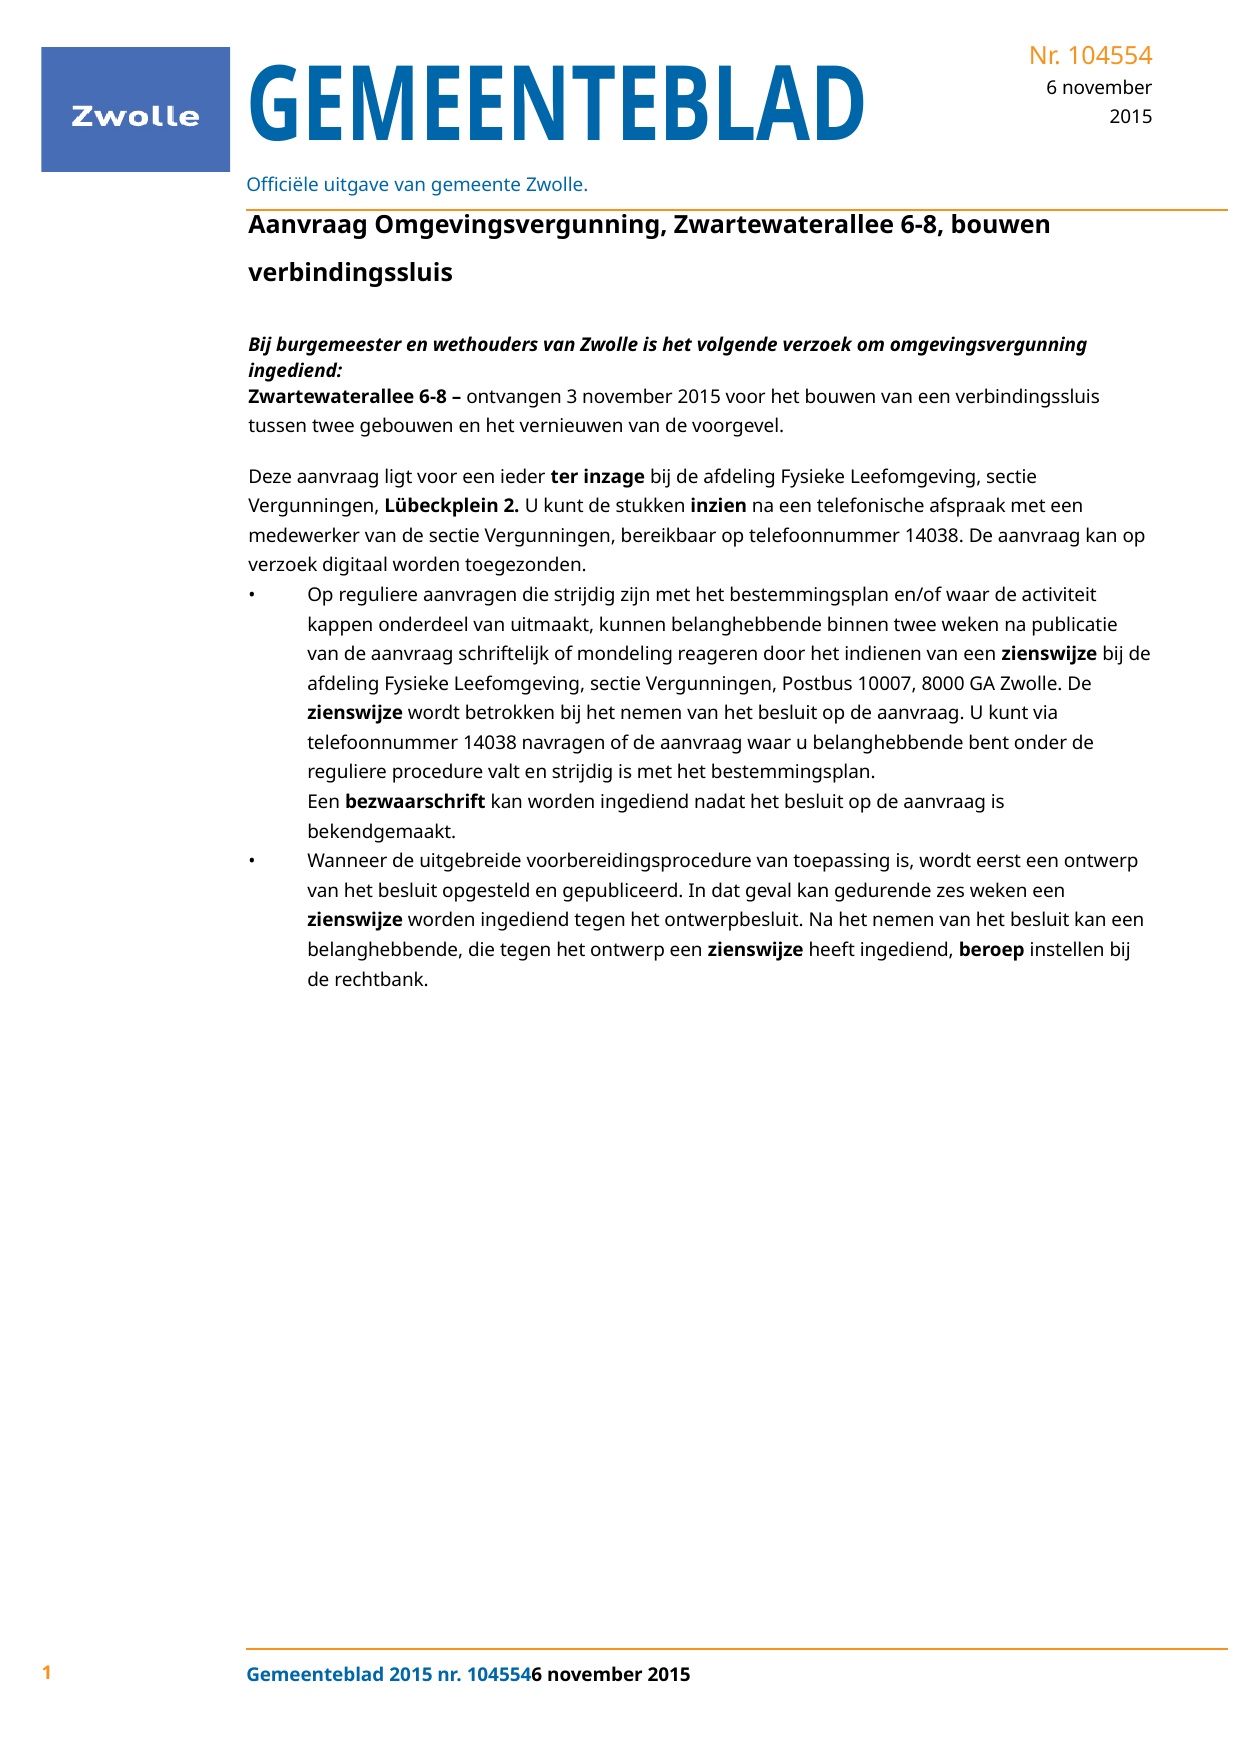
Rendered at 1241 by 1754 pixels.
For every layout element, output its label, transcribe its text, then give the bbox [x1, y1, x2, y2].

text Bij burgemeester en wethouders van Zwolle is het volgende verzoek om omgevingsvergunning ingediend: [248, 331, 1152, 383]
text Zwartewaterallee 6-8 – ontvangen 3 november 2015 voor het bouwen van een verbindingssluis tussen twee gebouwen en het vernieuwen van de voorgevel. [248, 383, 1152, 438]
picture [41, 47, 231, 172]
list Een bezwaarschrift kan worden ingediend nadat het besluit op de aanvraag is bekendgemaakt. [248, 788, 1152, 844]
list Wanneer de uitgebreide voorbereidingsprocedure van toepassing is, wordt eerst een ontwerp van het besluit opgesteld en gepubliceerd. In dat geval kan gedurende zes weken een zienswijze worden ingediend tegen het ontwerpbesluit. Na het nemen van het besluit kan een belanghebbende, die tegen het ontwerp een zienswijze heeft ingediend, beroep instellen bij de rechtbank. [248, 847, 1152, 992]
text Deze aanvraag ligt voor een ieder ter inzage bij de afdeling Fysieke Leefomgeving, sectie Vergunningen, Lübeckplein 2. U kunt de stukken inzien na een telefonische afspraak met een medewerker van de sectie Vergunningen, bereikbaar op telefoonnummer 14038. De aanvraag kan op verzoek digitaal worden toegezonden. [248, 463, 1152, 577]
list Op reguliere aanvragen die strijdig zijn met het bestemmingsplan en/of waar de activiteit kappen onderdeel van uitmaakt, kunnen belanghebbende binnen twee weken na publicatie van de aanvraag schriftelijk of mondeling reageren door het indienen van een zienswijze bij de afdeling Fysieke Leefomgeving, sectie Vergunningen, Postbus 10007, 8000 GA Zwolle. De zienswijze wordt betrokken bij het nemen van het besluit op de aanvraag. U kunt via telefoonnummer 14038 navragen of de aanvraag waar u belanghebbende bent onder de reguliere procedure valt en strijdig is met het bestemmingsplan. [248, 581, 1152, 784]
text Aanvraag Omgevingsvergunning, Zwartewaterallee 6-8, bouwen verbindingssluis [248, 211, 1152, 288]
